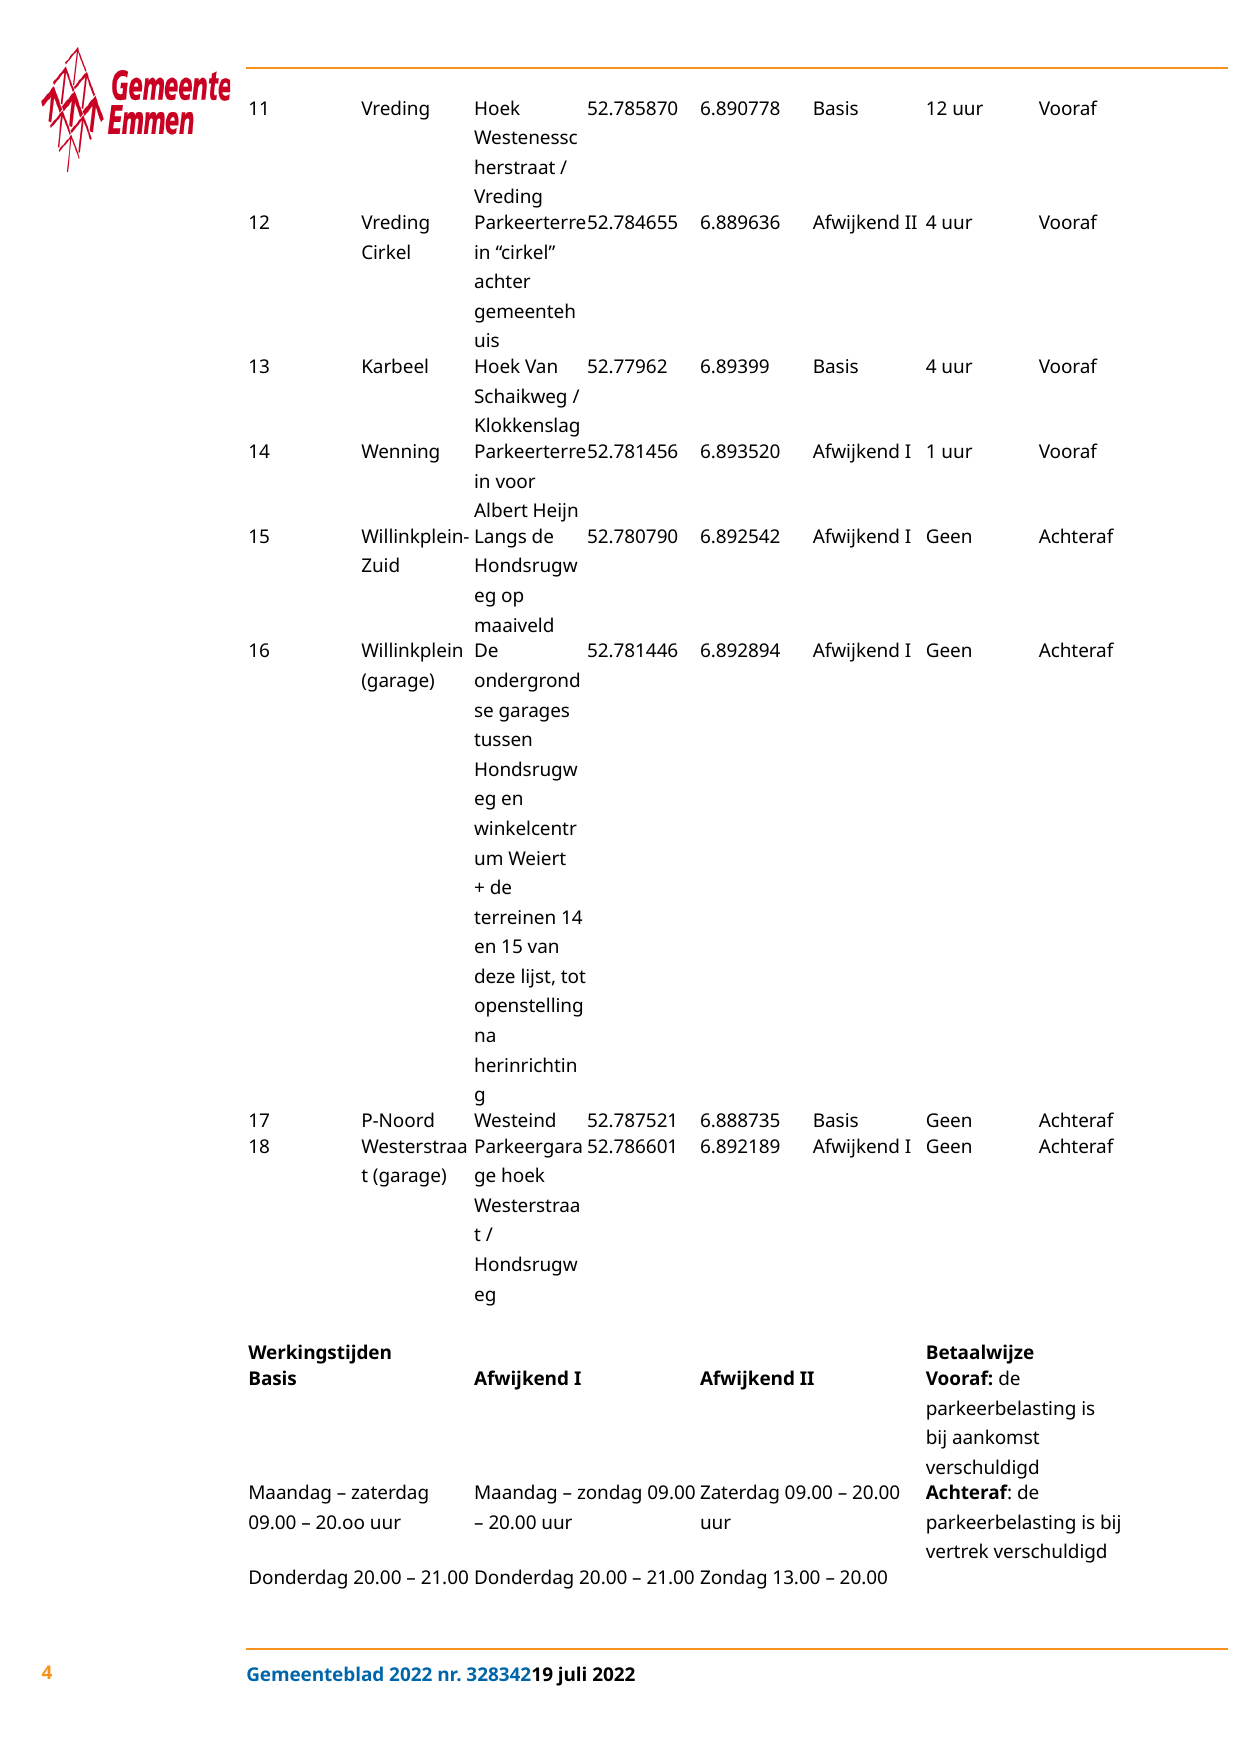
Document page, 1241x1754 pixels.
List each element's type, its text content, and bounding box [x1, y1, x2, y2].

table_cell 6.892189 [700, 1133, 813, 1306]
table_cell Geen [926, 638, 1038, 1107]
table_cell Vreding Cirkel [361, 209, 474, 353]
table_cell 11 [248, 95, 361, 209]
table_cell 6.893520 [700, 438, 813, 523]
table_cell 52.784655 [587, 209, 700, 353]
table_cell 4 uur [926, 209, 1038, 353]
table_cell Westeind [474, 1107, 587, 1133]
table_cell Basis [248, 1365, 474, 1479]
table_cell Donderdag 20.00 – 21.00 [248, 1565, 474, 1590]
table_cell Afwijkend I [813, 638, 926, 1107]
table_header Werkingstijden [248, 1339, 926, 1365]
table_cell Langs de Hondsrugweg op maaiveld [474, 523, 587, 638]
table_cell Vooraf [1039, 209, 1152, 353]
table_cell 52.780790 [587, 523, 700, 638]
table_cell 16 [248, 638, 361, 1107]
table_cell 52.787521 [587, 1107, 700, 1133]
table_cell Parkeergarage hoek Westerstraat / Hondsrugweg [474, 1133, 587, 1306]
table_cell Zondag 13.00 – 20.00 [700, 1565, 926, 1590]
table_cell Vooraf [1039, 95, 1152, 209]
table_cell Hoek Westenesscherstraat / Vreding [474, 95, 587, 209]
table_cell 6.888735 [700, 1107, 813, 1133]
table_cell De ondergrondse garages tussen Hondsrugweg en winkelcentrum Weiert + de terreinen 14 en 15 van deze lijst, tot openstelling na herinrichting [474, 638, 587, 1107]
table_cell Basis [813, 95, 926, 209]
table_cell 6.890778 [700, 95, 813, 209]
table_cell 52.786601 [587, 1133, 700, 1306]
table_cell Geen [926, 1107, 1038, 1133]
table_cell 4 uur [926, 353, 1038, 438]
table_cell Parkeerterrein “cirkel” achter gemeentehuis [474, 209, 587, 353]
picture [41, 47, 231, 172]
table_cell 52.785870 [587, 95, 700, 209]
table_cell P-Noord [361, 1107, 474, 1133]
table_cell 6.892542 [700, 523, 813, 638]
table_cell 52.77962 [587, 353, 700, 438]
table_cell Wenning [361, 438, 474, 523]
table_cell 17 [248, 1107, 361, 1133]
table_cell [926, 1565, 1152, 1590]
table_cell Geen [926, 523, 1038, 638]
table_cell Basis [813, 1107, 926, 1133]
table_cell Maandag – zondag 09.00 – 20.00 uur [474, 1480, 700, 1564]
table_cell 6.89399 [700, 353, 813, 438]
table_cell 1 uur [926, 438, 1038, 523]
table_cell Basis [813, 353, 926, 438]
table_header Betaalwijze [926, 1339, 1152, 1365]
table_cell Achteraf [1039, 1107, 1152, 1133]
table_cell 18 [248, 1133, 361, 1306]
table_cell Vreding [361, 95, 474, 209]
table_cell Zaterdag 09.00 – 20.00 uur [700, 1480, 926, 1564]
table_cell 6.889636 [700, 209, 813, 353]
table_cell Achteraf: de parkeerbelasting is bij vertrek verschuldigd [926, 1480, 1152, 1564]
table_cell 12 uur [926, 95, 1038, 209]
table_cell Willinkplein (garage) [361, 638, 474, 1107]
table_cell Maandag – zaterdag 09.00 – 20.oo uur [248, 1480, 474, 1564]
table_cell Afwijkend I [474, 1365, 700, 1479]
table_cell Hoek Van Schaikweg / Klokkenslag [474, 353, 587, 438]
table_cell Vooraf [1039, 438, 1152, 523]
table_cell Westerstraat (garage) [361, 1133, 474, 1306]
table_cell Afwijkend I [813, 438, 926, 523]
table_cell Afwijkend II [813, 209, 926, 353]
table_cell Afwijkend II [700, 1365, 926, 1479]
table_cell Donderdag 20.00 – 21.00 [474, 1565, 700, 1590]
table_cell Achteraf [1039, 523, 1152, 638]
table_cell Geen [926, 1133, 1038, 1306]
table_cell 6.892894 [700, 638, 813, 1107]
table_cell Parkeerterrein voor Albert Heijn [474, 438, 587, 523]
table_cell Afwijkend I [813, 523, 926, 638]
table_cell Willinkplein-Zuid [361, 523, 474, 638]
table_cell Afwijkend I [813, 1133, 926, 1306]
table_cell 52.781456 [587, 438, 700, 523]
table_cell Achteraf [1039, 638, 1152, 1107]
table_cell Karbeel [361, 353, 474, 438]
table_cell 15 [248, 523, 361, 638]
table_cell 12 [248, 209, 361, 353]
table_cell 14 [248, 438, 361, 523]
table_cell Vooraf: de parkeerbelasting is bij aankomst verschuldigd [926, 1365, 1152, 1479]
table_cell Achteraf [1039, 1133, 1152, 1306]
table_cell 13 [248, 353, 361, 438]
table_cell Vooraf [1039, 353, 1152, 438]
table_cell 52.781446 [587, 638, 700, 1107]
